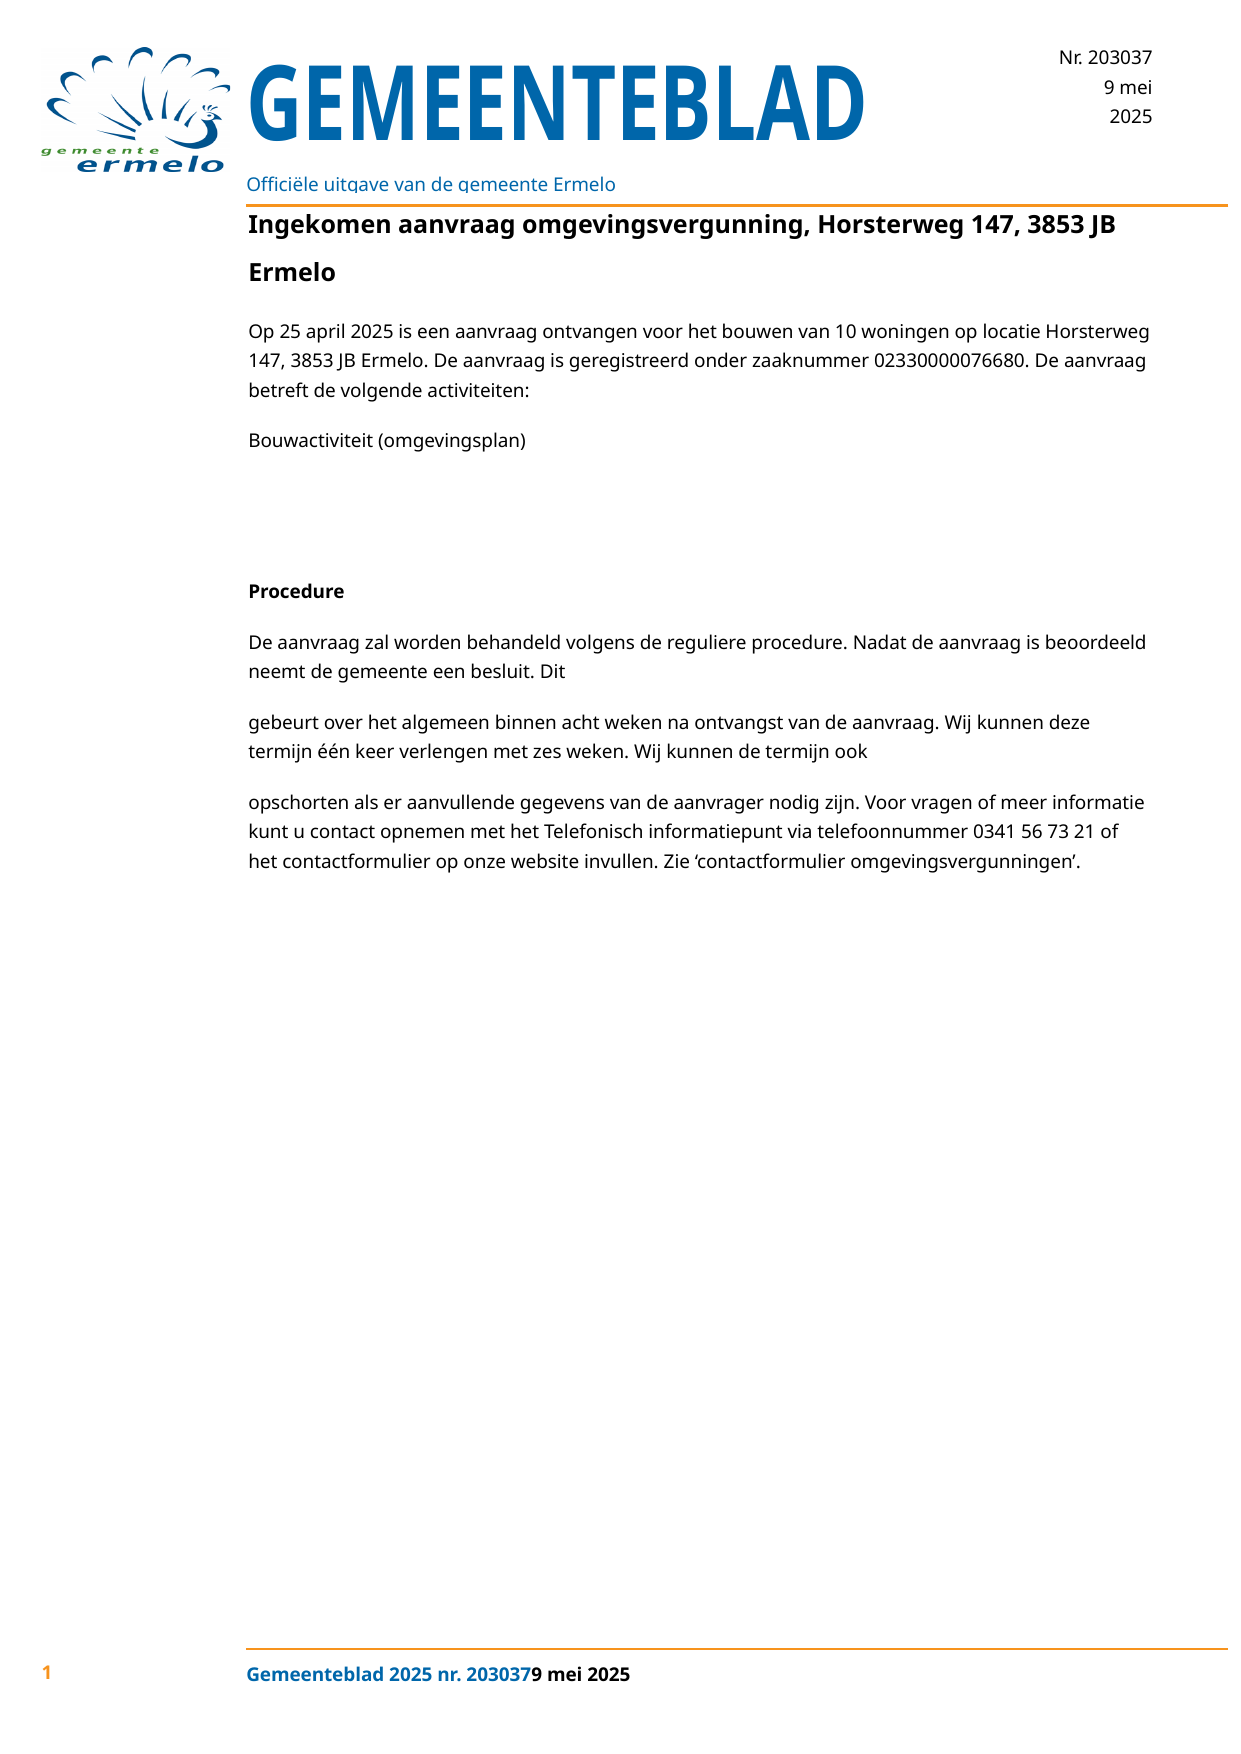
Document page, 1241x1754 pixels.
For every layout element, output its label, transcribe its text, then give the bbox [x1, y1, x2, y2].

text gebeurt over het algemeen binnen acht weken na ontvangst van de aanvraag. Wij kunnen deze termijn één keer verlengen met zes weken. Wij kunnen de termijn ook [248, 709, 1152, 764]
text Op 25 april 2025 is een aanvraag ontvangen voor het bouwen van 10 woningen op locatie Horsterweg 147, 3853 JB Ermelo. De aanvraag is geregistreerd onder zaaknummer 02330000076680. De aanvraag betreft de volgende activiteiten: [248, 318, 1152, 403]
text Procedure [248, 579, 1152, 604]
text Ingekomen aanvraag omgevingsvergunning, Horsterweg 147, 3853 JB Ermelo [248, 207, 1152, 288]
text opschorten als er aanvullende gegevens van de aanvrager nodig zijn. Voor vragen of meer informatie kunt u contact opnemen met het Telefonisch informatiepunt via telefoonnummer 0341 56 73 21 of het contactformulier op onze website invullen. Zie ‘contactformulier omgevingsvergunningen’. [248, 789, 1152, 874]
text Bouwactiviteit (omgevingsplan) [248, 427, 1152, 453]
text De aanvraag zal worden behandeld volgens de reguliere procedure. Nadat de aanvraag is beoordeeld neemt de gemeente een besluit. Dit [248, 629, 1152, 684]
picture [41, 47, 231, 172]
